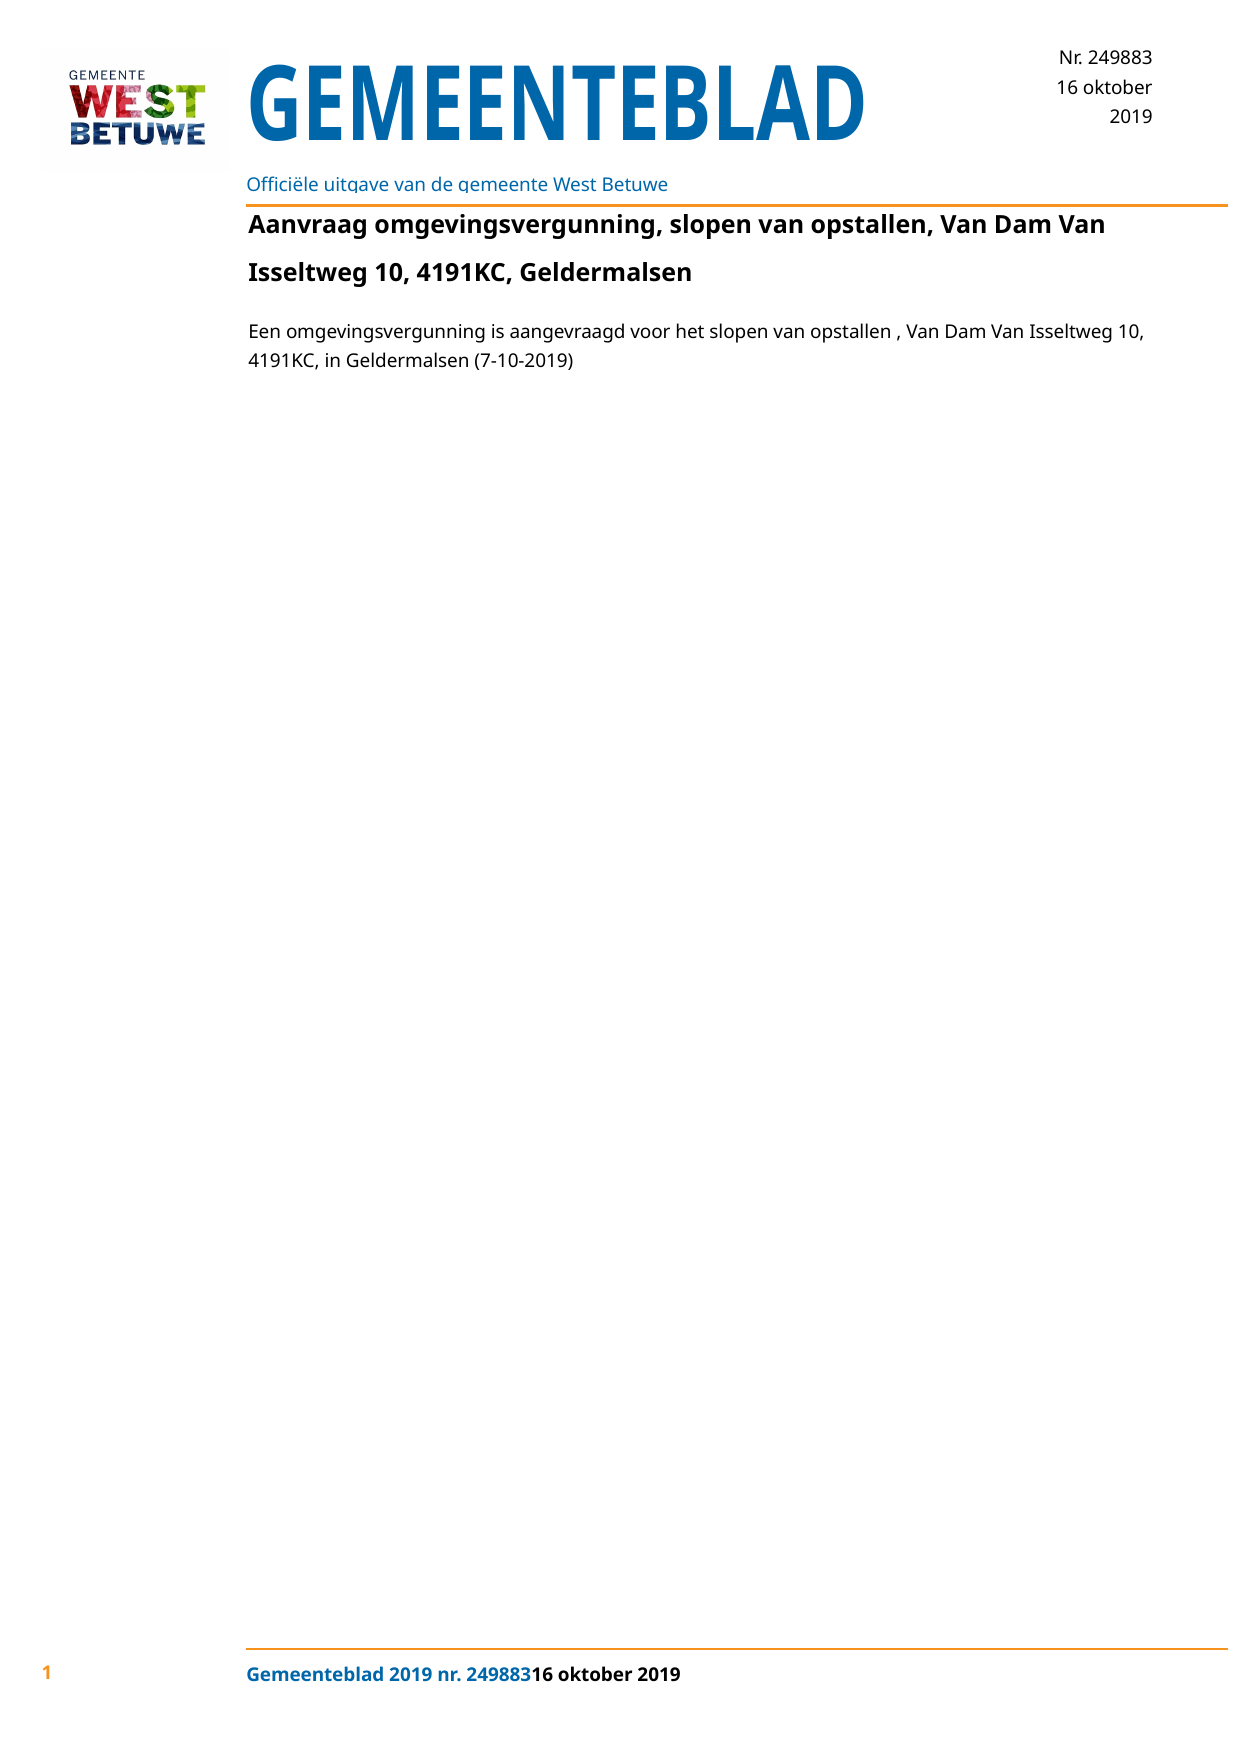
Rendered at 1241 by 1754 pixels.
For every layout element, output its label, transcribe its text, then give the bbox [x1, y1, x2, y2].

text Aanvraag omgevingsvergunning, slopen van opstallen, Van Dam Van Isseltweg 10, 4191KC, Geldermalsen [248, 207, 1152, 288]
picture [41, 47, 231, 172]
text Een omgevingsvergunning is aangevraagd voor het slopen van opstallen , Van Dam Van Isseltweg 10, 4191KC, in Geldermalsen (7-10-2019) [248, 318, 1152, 373]
